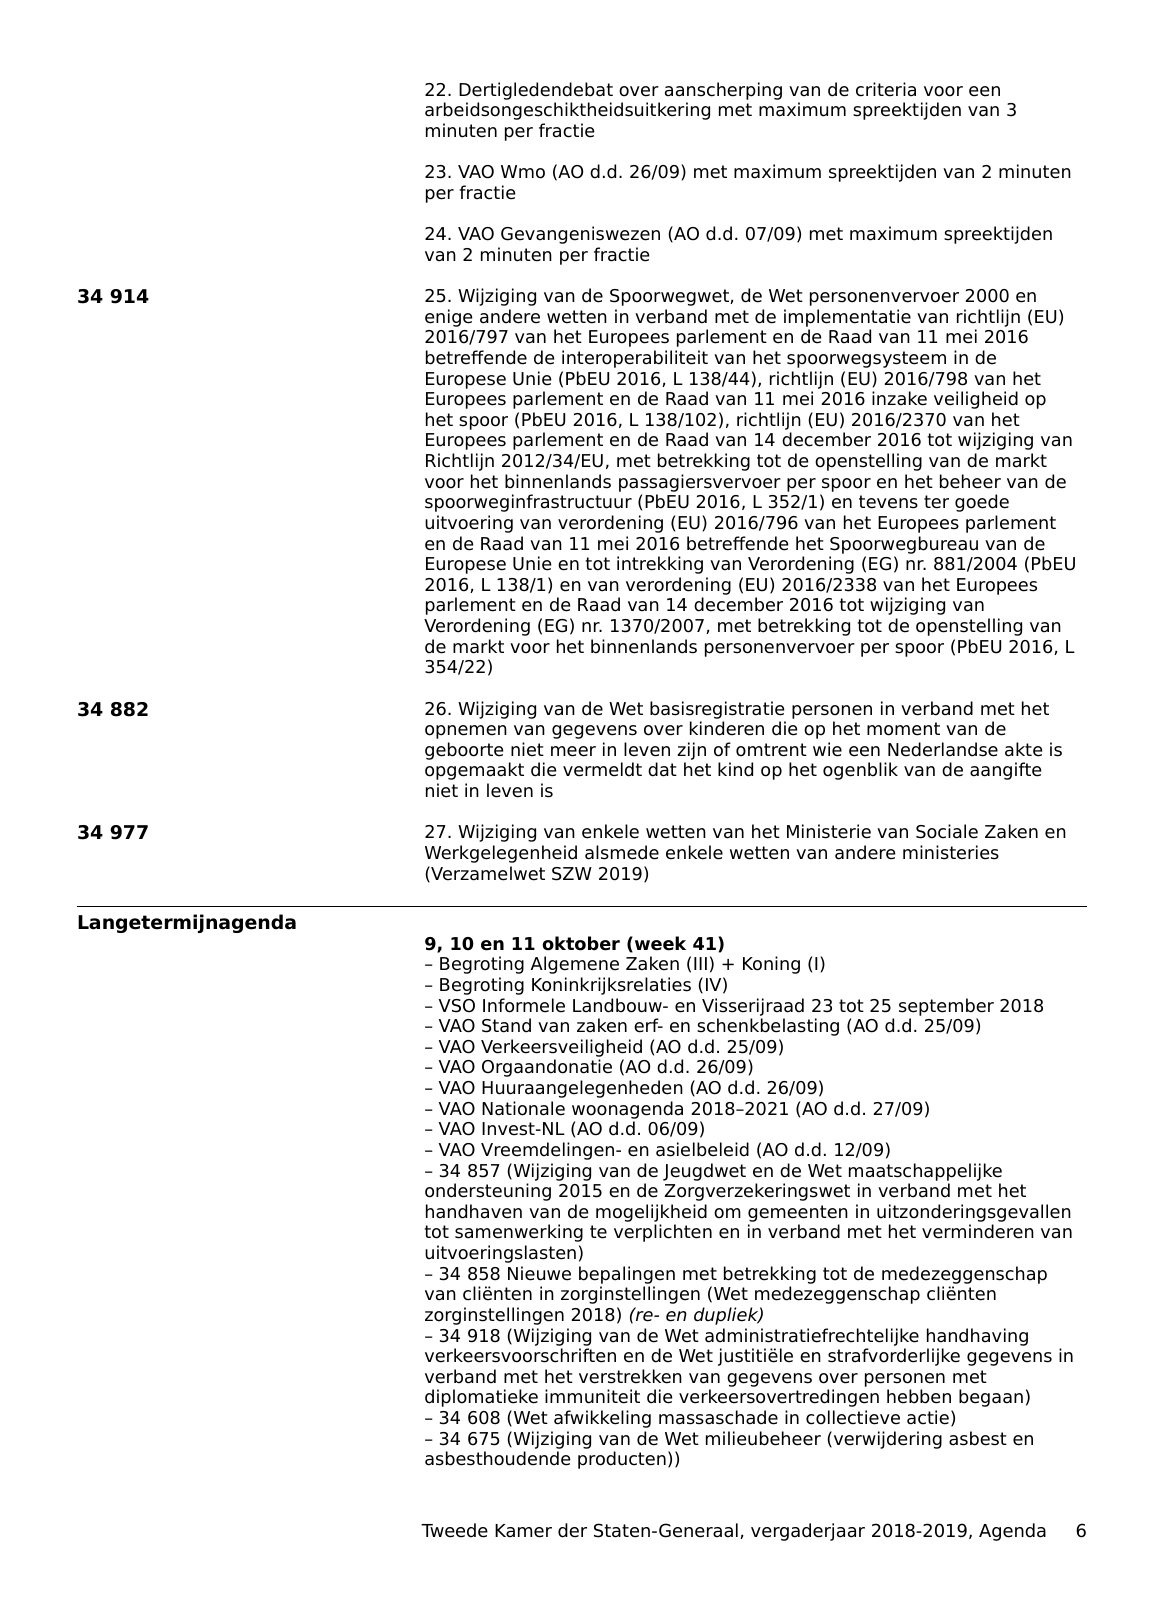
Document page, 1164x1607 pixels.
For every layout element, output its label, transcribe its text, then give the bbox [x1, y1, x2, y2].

table_cell [77, 59, 401, 80]
table_cell [401, 1078, 418, 1099]
table_cell [77, 1264, 401, 1326]
table_cell 22. Dertigledendebat over aanscherping van de criteria voor een arbeidsongeschiktheidsuitkering met maximum spreektijden van 3 minuten per fractie [418, 80, 1087, 142]
table_cell – VAO Huuraangelegenheden (AO d.d. 26/09) [418, 1078, 1087, 1099]
table_cell – VAO Orgaandonatie (AO d.d. 26/09) [418, 1058, 1087, 1078]
table_cell 34 914 [77, 286, 401, 678]
table_cell [77, 1078, 401, 1099]
table_cell [401, 265, 418, 286]
table_cell [77, 954, 401, 975]
table_cell – 34 675 (Wijziging van de Wet milieubeheer (verwijdering asbest en asbesthoudende producten)) [418, 1429, 1087, 1470]
table_cell [401, 1326, 418, 1408]
table_cell [401, 80, 418, 142]
table_cell [401, 699, 418, 802]
table_cell [401, 678, 418, 698]
table_cell – 34 857 (Wijziging van de Jeugdwet en de Wet maatschappelijke ondersteuning 2015 en de Zorgverzekeringswet in verband met het handhaven van de mogelijkheid om gemeenten in uitzonderingsgevallen tot samenwerking te verplichten en in verband met het verminderen van uitvoeringslasten) [418, 1161, 1087, 1264]
table_cell – Begroting Algemene Zaken (III) + Koning (I) [418, 954, 1087, 975]
table_cell [401, 1161, 418, 1264]
table_cell [77, 224, 401, 265]
table_cell [77, 1119, 401, 1140]
table_cell [401, 954, 418, 975]
table_cell [401, 162, 418, 203]
table_cell [77, 975, 401, 996]
table_cell [77, 802, 401, 822]
table_cell [401, 975, 418, 996]
table_cell – VAO Nationale woonagenda 2018–2021 (AO d.d. 27/09) [418, 1099, 1087, 1119]
table_cell 23. VAO Wmo (AO d.d. 26/09) met maximum spreektijden van 2 minuten per fractie [418, 162, 1087, 203]
table_header [401, 907, 418, 934]
table_cell [77, 162, 401, 203]
table_cell [77, 142, 401, 162]
table_cell [77, 204, 401, 224]
table_cell [401, 59, 418, 80]
table_cell [418, 204, 1087, 224]
table_cell 27. Wijziging van enkele wetten van het Ministerie van Sociale Zaken en Werkgelegenheid alsmede enkele wetten van andere ministeries (Verzamelwet SZW 2019) [418, 822, 1087, 884]
table_cell [418, 678, 1087, 698]
table_cell 26. Wijziging van de Wet basisregistratie personen in verband met het opnemen van gegevens over kinderen die op het moment van de geboorte niet meer in leven zijn of omtrent wie een Nederlandse akte is opgemaakt die vermeldt dat het kind op het ogenblik van de aangifte niet in leven is [418, 699, 1087, 802]
table_cell – 34 918 (Wijziging van de Wet administratiefrechtelijke handhaving verkeersvoorschriften en de Wet justitiële en strafvorderlijke gegevens in verband met het verstrekken van gegevens over personen met diplomatieke immuniteit die verkeersovertredingen hebben begaan) [418, 1326, 1087, 1408]
table_cell [418, 142, 1087, 162]
table_cell [77, 1016, 401, 1037]
table_header Langetermijnagenda [77, 907, 401, 934]
table_cell [401, 1140, 418, 1161]
table_cell [401, 822, 418, 884]
table_cell [77, 80, 401, 142]
table_cell [77, 996, 401, 1016]
table_cell – Begroting Koninkrijksrelaties (IV) [418, 975, 1087, 996]
table_cell – VAO Invest-NL (AO d.d. 06/09) [418, 1119, 1087, 1140]
table_cell – VSO Informele Landbouw- en Visserijraad 23 tot 25 september 2018 [418, 996, 1087, 1016]
table_header [418, 907, 1087, 934]
table_cell [401, 802, 418, 822]
table_cell [77, 1429, 401, 1470]
table_cell [401, 286, 418, 678]
table_cell [77, 1099, 401, 1119]
table_cell [77, 1140, 401, 1161]
table_cell [401, 1016, 418, 1037]
table_cell [77, 265, 401, 286]
table_cell [401, 1408, 418, 1429]
table_cell [401, 1264, 418, 1326]
table_cell [401, 1429, 418, 1470]
table_cell [77, 1037, 401, 1057]
table_cell [77, 934, 401, 954]
table_cell [401, 142, 418, 162]
table_cell [401, 1119, 418, 1140]
table_cell [77, 1408, 401, 1429]
table_cell 25. Wijziging van de Spoorwegwet, de Wet personenvervoer 2000 en enige andere wetten in verband met de implementatie van richtlijn (EU) 2016/797 van het Europees parlement en de Raad van 11 mei 2016 betreffende de interoperabiliteit van het spoorwegsysteem in de Europese Unie (PbEU 2016, L 138/44), richtlijn (EU) 2016/798 van het Europees parlement en de Raad van 11 mei 2016 inzake veiligheid op het spoor (PbEU 2016, L 138/102), richtlijn (EU) 2016/2370 van het Europees parlement en de Raad van 14 december 2016 tot wijziging van Richtlijn 2012/34/EU, met betrekking tot de openstelling van de markt voor het binnenlands passagiersvervoer per spoor en het beheer van de spoorweginfrastructuur (PbEU 2016, L 352/1) en tevens ter goede uitvoering van verordening (EU) 2016/796 van het Europees parlement en de Raad van 11 mei 2016 betreffende het Spoorwegbureau van de Europese Unie en tot intrekking van Verordening (EG) nr. 881/2004 (PbEU 2016, L 138/1) en van verordening (EU) 2016/2338 van het Europees parlement en de Raad van 14 december 2016 tot wijziging van Verordening (EG) nr. 1370/2007, met betrekking tot de openstelling van de markt voor het binnenlands personenvervoer per spoor (PbEU 2016, L 354/22) [418, 286, 1087, 678]
table_cell [418, 265, 1087, 286]
table_cell [401, 996, 418, 1016]
table_cell – VAO Verkeersveiligheid (AO d.d. 25/09) [418, 1037, 1087, 1057]
table_cell 9, 10 en 11 oktober (week 41) [418, 934, 1087, 954]
table_cell [77, 1161, 401, 1264]
table_cell 34 977 [77, 822, 401, 884]
table_cell – VAO Stand van zaken erf- en schenkbelasting (AO d.d. 25/09) [418, 1016, 1087, 1037]
table_cell [401, 934, 418, 954]
table_cell [401, 224, 418, 265]
table_cell 24. VAO Gevangeniswezen (AO d.d. 07/09) met maximum spreektijden van 2 minuten per fractie [418, 224, 1087, 265]
table_cell 34 882 [77, 699, 401, 802]
table_cell [401, 204, 418, 224]
table_cell – VAO Vreemdelingen- en asielbeleid (AO d.d. 12/09) [418, 1140, 1087, 1161]
table_cell – 34 608 (Wet afwikkeling massaschade in collectieve actie) [418, 1408, 1087, 1429]
table_cell [77, 678, 401, 698]
table_cell [401, 1037, 418, 1057]
table_cell [77, 1058, 401, 1078]
table_cell [418, 802, 1087, 822]
table_cell [77, 1326, 401, 1408]
table_cell [401, 1099, 418, 1119]
table_cell [418, 59, 1087, 80]
table_cell [401, 1058, 418, 1078]
table_cell – 34 858 Nieuwe bepalingen met betrekking tot de medezeggenschap van cliënten in zorginstellingen (Wet medezeggenschap cliënten zorginstellingen 2018) (re- en dupliek) [418, 1264, 1087, 1326]
